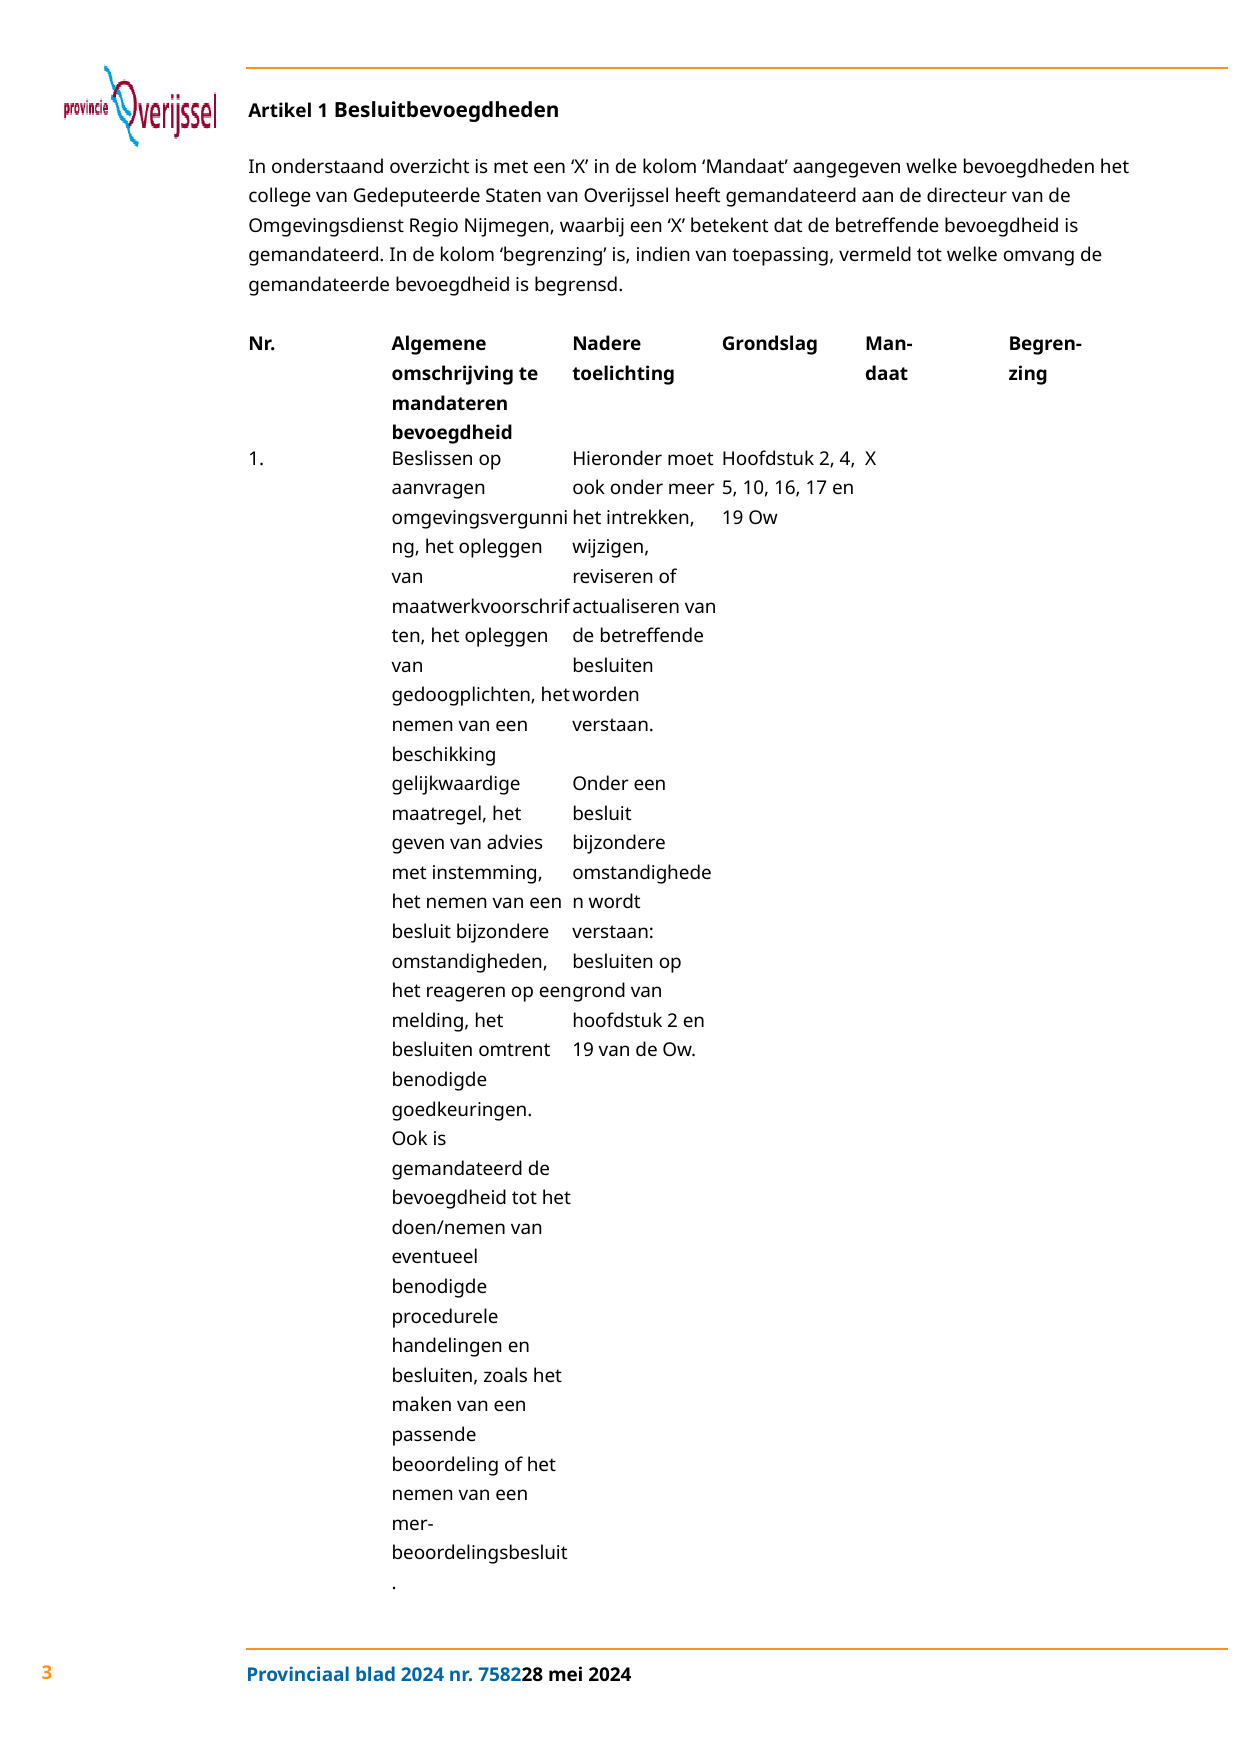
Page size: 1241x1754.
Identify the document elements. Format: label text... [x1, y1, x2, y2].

table_header Nr. [248, 331, 391, 445]
table_cell X [865, 445, 1008, 1595]
table_header Grondslag [722, 331, 865, 445]
table_header Nadere toelichting [572, 331, 722, 445]
picture [41, 47, 231, 172]
text In onderstaand overzicht is met een ‘X’ in de kolom ‘Mandaat’ aangegeven welke bevoegdheden het college van Gedeputeerde Staten van Overijssel heeft gemandateerd aan de directeur van de Omgevingsdienst Regio Nijmegen, waarbij een ‘X’ betekent dat de betreffende bevoegdheid is gemandateerd. In de kolom ‘begrenzing’ is, indien van toepassing, vermeld tot welke omvang de gemandateerde bevoegdheid is begrensd. [248, 153, 1152, 297]
table_header Man- daat [865, 331, 1008, 445]
table_header Begren- zing [1008, 331, 1152, 445]
table_cell Hoofdstuk 2, 4, 5, 10, 16, 17 en 19 Ow [722, 445, 865, 1595]
table_header Algemene omschrijving te mandateren bevoegdheid [391, 331, 572, 445]
text Artikel 1 Besluitbevoegdheden [248, 95, 1152, 123]
table_cell Beslissen op aanvragen omgevingsvergunning, het opleggen van maatwerkvoorschriften, het opleggen van gedoogplichten, het nemen van een beschikking gelijkwaardige maatregel, het geven van advies met instemming, het nemen van een besluit bijzondere omstandigheden, het reageren op een melding, het besluiten omtrent benodigde goedkeuringen. Ook is gemandateerd de bevoegdheid tot het doen/nemen van eventueel benodigde procedurele handelingen en besluiten, zoals het maken van een passende beoordeling of het nemen van een mer-beoordelingsbesluit. [391, 445, 572, 1595]
table_cell 1. [248, 445, 391, 1595]
table_cell [1008, 445, 1152, 1595]
table_cell Hieronder moet ook onder meer het intrekken, wijzigen, reviseren of actualiseren van de betreffende besluiten worden verstaan. Onder een besluit bijzondere omstandigheden wordt verstaan: besluiten op grond van hoofdstuk 2 en 19 van de Ow. [572, 445, 722, 1595]
